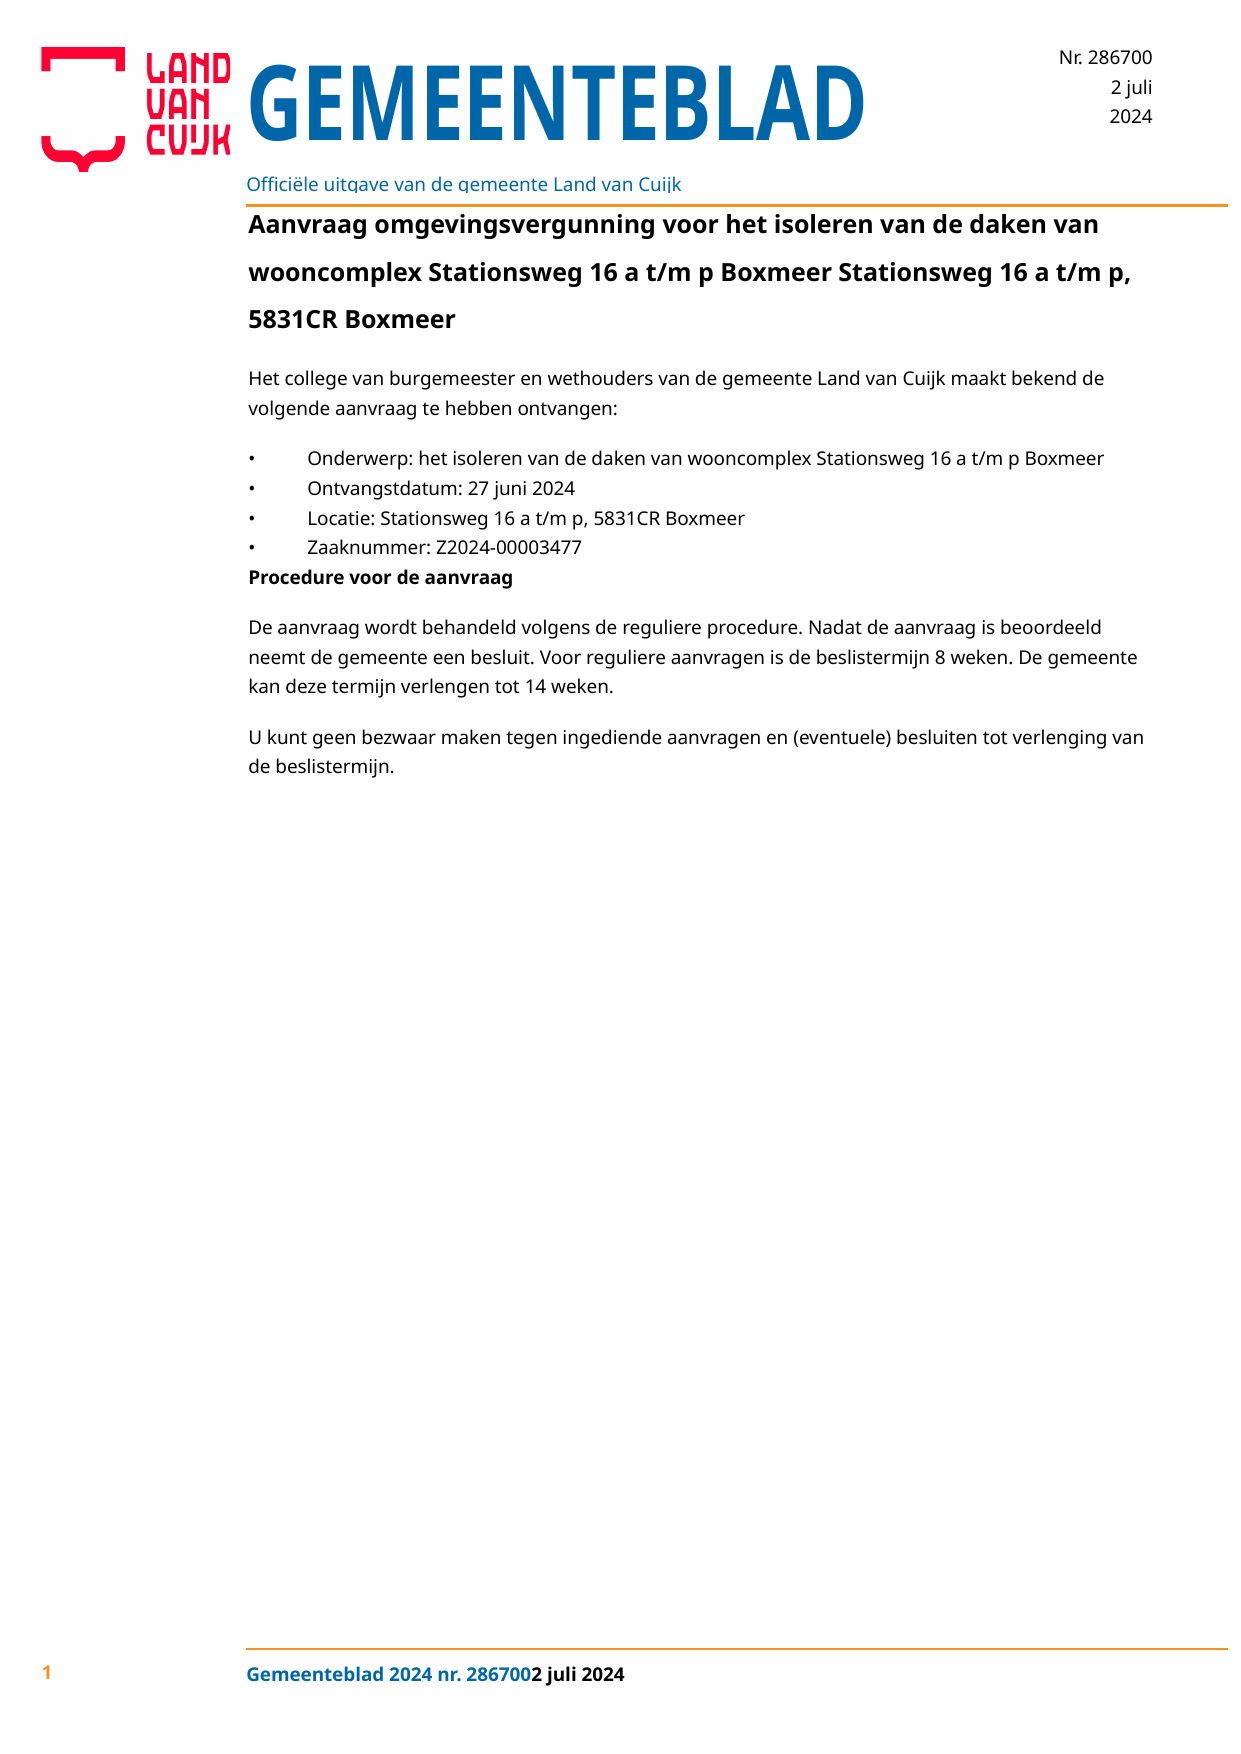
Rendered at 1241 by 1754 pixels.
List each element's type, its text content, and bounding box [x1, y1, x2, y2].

text Procedure voor de aanvraag [248, 564, 1152, 589]
text Het college van burgemeester en wethouders van de gemeente Land van Cuijk maakt bekend de volgende aanvraag te hebben ontvangen: [248, 366, 1152, 421]
list Ontvangstdatum: 27 juni 2024 [248, 475, 1152, 501]
text De aanvraag wordt behandeld volgens de reguliere procedure. Nadat de aanvraag is beoordeeld neemt de gemeente een besluit. Voor reguliere aanvragen is de beslistermijn 8 weken. De gemeente kan deze termijn verlengen tot 14 weken. [248, 614, 1152, 699]
text U kunt geen bezwaar maken tegen ingediende aanvragen en (eventuele) besluiten tot verlenging van de beslistermijn. [248, 724, 1152, 779]
list Locatie: Stationsweg 16 a t/m p, 5831CR Boxmeer [248, 505, 1152, 530]
list Onderwerp: het isoleren van de daken van wooncomplex Stationsweg 16 a t/m p Boxmeer [248, 446, 1152, 471]
text Aanvraag omgevingsvergunning voor het isoleren van de daken van wooncomplex Stationsweg 16 a t/m p Boxmeer Stationsweg 16 a t/m p, 5831CR Boxmeer [248, 207, 1152, 336]
picture [41, 47, 231, 172]
list Zaaknummer: Z2024-00003477 [248, 534, 1152, 560]
